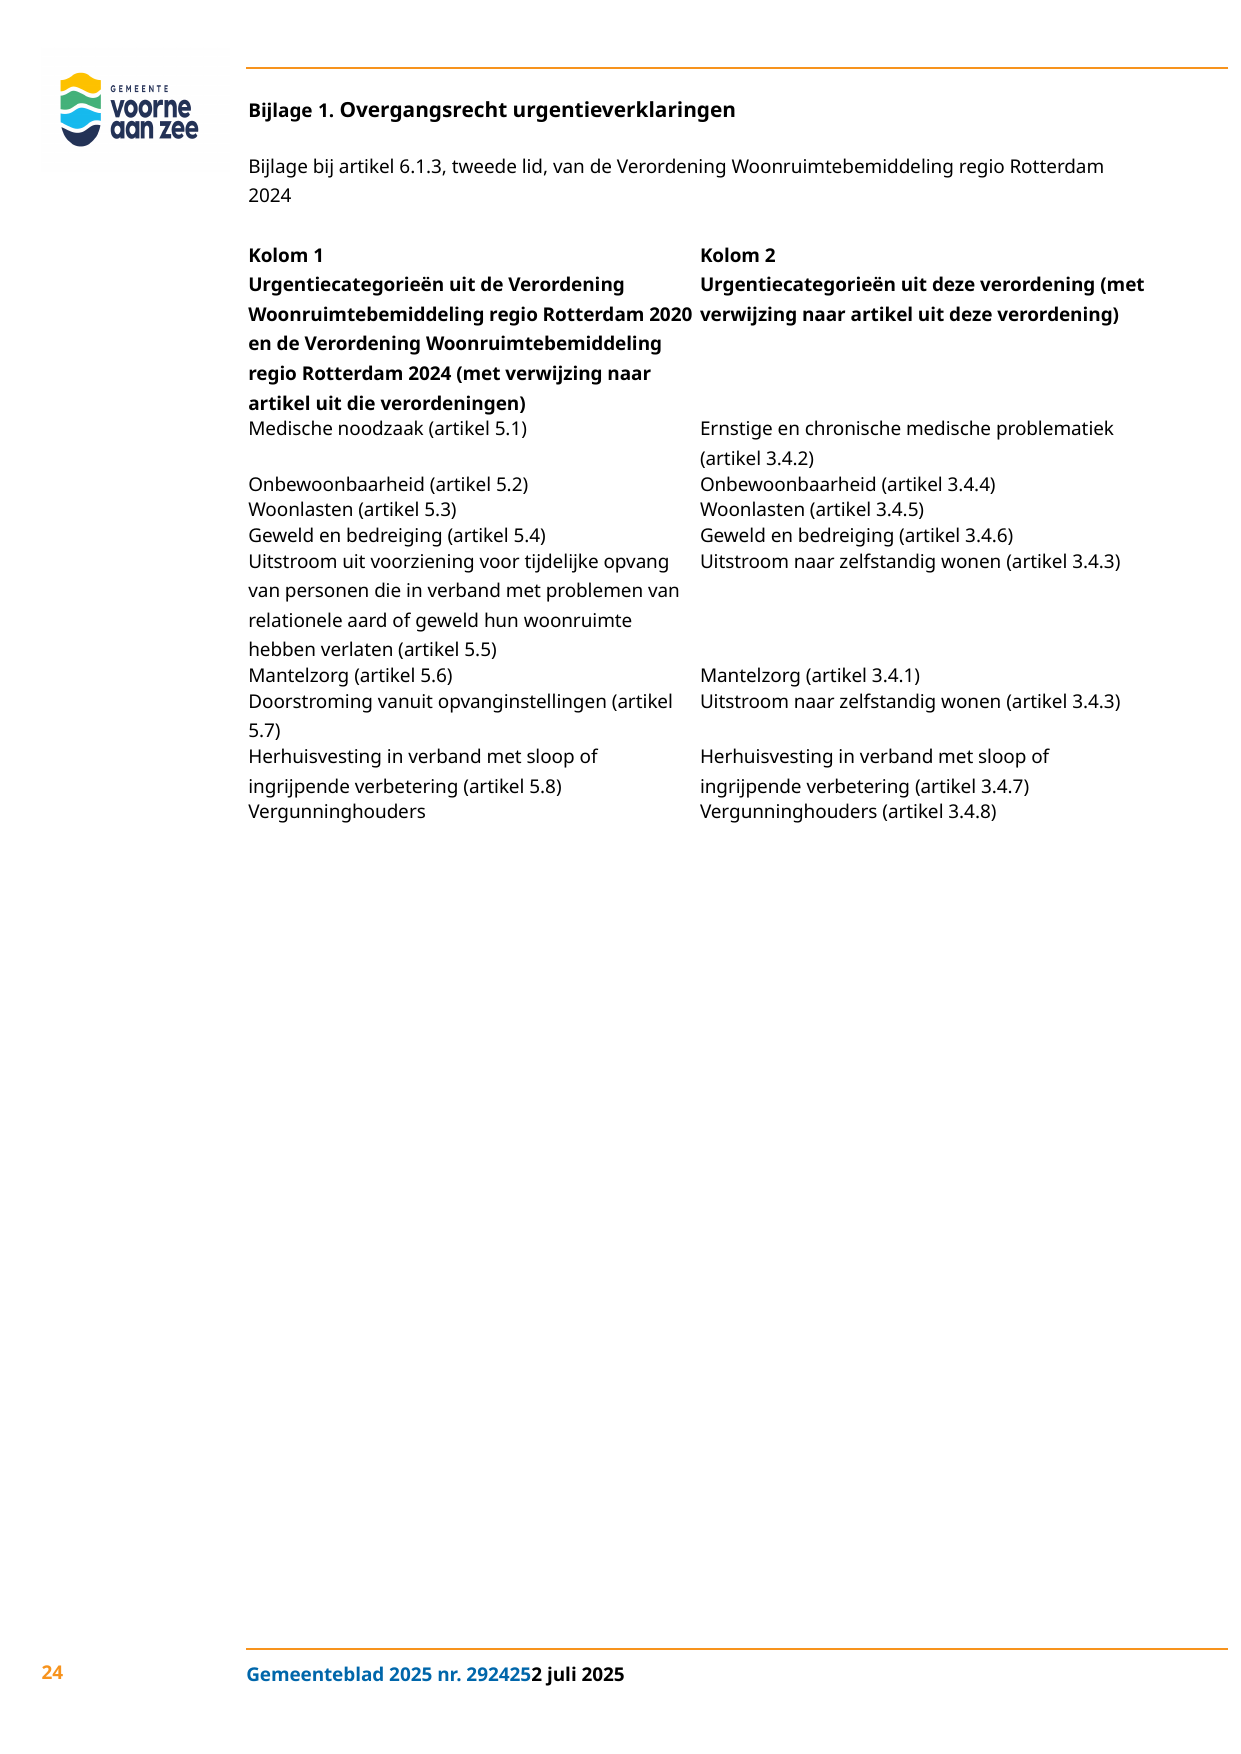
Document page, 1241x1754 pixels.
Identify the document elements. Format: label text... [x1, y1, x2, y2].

table_cell Uitstroom uit voorziening voor tijdelijke opvang van personen die in verband met problemen van relationele aard of geweld hun woonruimte hebben verlaten (artikel 5.5) [248, 548, 700, 662]
table_cell Medische noodzaak (artikel 5.1) [248, 415, 700, 471]
table_cell Mantelzorg (artikel 3.4.1) [700, 663, 1152, 688]
table_cell Herhuisvesting in verband met sloop of ingrijpende verbetering (artikel 3.4.7) [700, 744, 1152, 799]
text Bijlage 1. Overgangsrecht urgentieverklaringen [248, 95, 1152, 123]
table_cell Vergunninghouders (artikel 3.4.8) [700, 799, 1152, 824]
table_cell Onbewoonbaarheid (artikel 5.2) [248, 471, 700, 496]
table_cell Uitstroom naar zelfstandig wonen (artikel 3.4.3) [700, 688, 1152, 743]
table_cell Uitstroom naar zelfstandig wonen (artikel 3.4.3) [700, 548, 1152, 662]
picture [41, 47, 231, 172]
table_cell Ernstige en chronische medische problematiek (artikel 3.4.2) [700, 415, 1152, 471]
table_cell Doorstroming vanuit opvanginstellingen (artikel 5.7) [248, 688, 700, 743]
table_cell Herhuisvesting in verband met sloop of ingrijpende verbetering (artikel 5.8) [248, 744, 700, 799]
table_cell Geweld en bedreiging (artikel 3.4.6) [700, 522, 1152, 548]
table_cell Woonlasten (artikel 5.3) [248, 496, 700, 522]
text Bijlage bij artikel 6.1.3, tweede lid, van de Verordening Woonruimtebemiddeling regio Rotterdam 2024 [248, 153, 1152, 208]
table_cell Woonlasten (artikel 3.4.5) [700, 496, 1152, 522]
table_cell Vergunninghouders [248, 799, 700, 824]
table_cell Mantelzorg (artikel 5.6) [248, 663, 700, 688]
table_header Kolom 1 Urgentiecategorieën uit de Verordening Woonruimtebemiddeling regio Rotterdam 2020 en de Verordening Woonruimtebemiddeling regio Rotterdam 2024 (met verwijzing naar artikel uit die verordeningen) [248, 242, 700, 415]
table_cell Onbewoonbaarheid (artikel 3.4.4) [700, 471, 1152, 496]
table_header Kolom 2 Urgentiecategorieën uit deze verordening (met verwijzing naar artikel uit deze verordening) [700, 242, 1152, 415]
table_cell Geweld en bedreiging (artikel 5.4) [248, 522, 700, 548]
